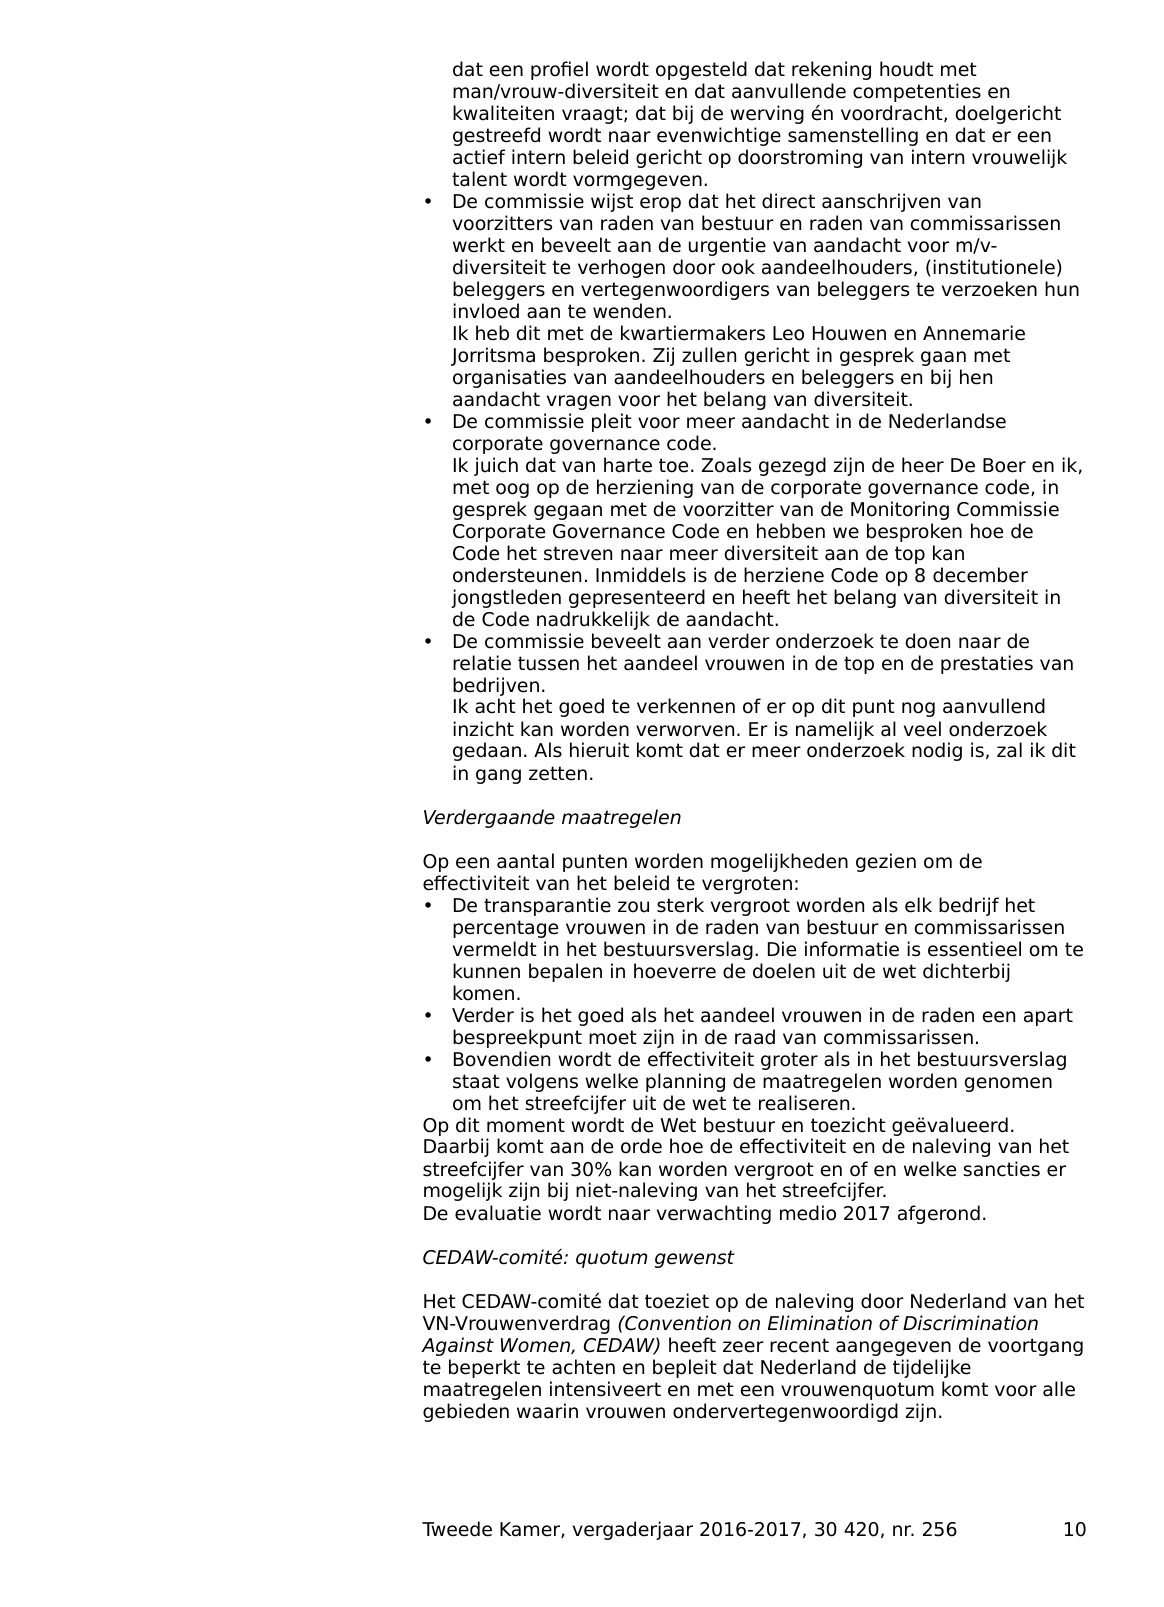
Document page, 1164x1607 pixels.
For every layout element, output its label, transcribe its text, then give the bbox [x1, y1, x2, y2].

text dat een profiel wordt opgesteld dat rekening houdt met man/vrouw-diversiteit en dat aanvullende competenties en kwaliteiten vraagt; dat bij de werving én voordracht, doelgericht gestreefd wordt naar evenwichtige samenstelling en dat er een actief intern beleid gericht op doorstroming van intern vrouwelijk talent wordt vormgegeven. [452, 59, 1087, 191]
text Ik juich dat van harte toe. Zoals gezegd zijn de heer De Boer en ik, met oog op de herziening van de corporate governance code, in gesprek gegaan met de voorzitter van de Monitoring Commissie Corporate Governance Code en hebben we besproken hoe de Code het streven naar meer diversiteit aan de top kan ondersteunen. Inmiddels is de herziene Code op 8 december jongstleden gepresenteerd en heeft het belang van diversiteit in de Code nadrukkelijk de aandacht. [452, 455, 1087, 631]
text De evaluatie wordt naar verwachting medio 2017 afgerond. [422, 1202, 1087, 1224]
text • De commissie beveelt aan verder onderzoek te doen naar de relatie tussen het aandeel vrouwen in de top en de prestaties van bedrijven. [422, 631, 1087, 696]
text • De commissie pleit voor meer aandacht in de Nederlandse corporate governance code. [422, 411, 1087, 455]
text Ik acht het goed te verkennen of er op dit punt nog aanvullend inzicht kan worden verworven. Er is namelijk al veel onderzoek gedaan. Als hieruit komt dat er meer onderzoek nodig is, zal ik dit in gang zetten. [452, 696, 1087, 784]
subtitle Verdergaande maatregelen [422, 807, 1087, 828]
text Op dit moment wordt de Wet bestuur en toezicht geëvalueerd. Daarbij komt aan de orde hoe de effectiviteit en de naleving van het streefcijfer van 30% kan worden vergroot en of en welke sancties er mogelijk zijn bij niet-naleving van het streefcijfer. [422, 1114, 1087, 1202]
text • Verder is het goed als het aandeel vrouwen in de raden een apart bespreekpunt moet zijn in de raad van commissarissen. [422, 1004, 1087, 1048]
text • De commissie wijst erop dat het direct aanschrijven van voorzitters van raden van bestuur en raden van commissarissen werkt en beveelt aan de urgentie van aandacht voor m/v-diversiteit te verhogen door ook aandeelhouders, (institutionele) beleggers en vertegenwoordigers van beleggers te verzoeken hun invloed aan te wenden. [422, 191, 1087, 323]
text Het CEDAW-comité dat toeziet op de naleving door Nederland van het VN-Vrouwenverdrag (Convention on Elimination of Discrimination Against Women, CEDAW) heeft zeer recent aangegeven de voortgang te beperkt te achten en bepleit dat Nederland de tijdelijke maatregelen intensiveert en met een vrouwenquotum komt voor alle gebieden waarin vrouwen ondervertegenwoordigd zijn. [422, 1291, 1087, 1423]
text Op een aantal punten worden mogelijkheden gezien om de effectiviteit van het beleid te vergroten: [422, 851, 1087, 895]
subtitle CEDAW-comité: quotum gewenst [422, 1247, 1087, 1268]
text Ik heb dit met de kwartiermakers Leo Houwen en Annemarie Jorritsma besproken. Zij zullen gericht in gesprek gaan met organisaties van aandeelhouders en beleggers en bij hen aandacht vragen voor het belang van diversiteit. [452, 323, 1087, 411]
text • Bovendien wordt de effectiviteit groter als in het bestuursverslag staat volgens welke planning de maatregelen worden genomen om het streefcijfer uit de wet te realiseren. [422, 1048, 1087, 1114]
text • De transparantie zou sterk vergroot worden als elk bedrijf het percentage vrouwen in de raden van bestuur en commissarissen vermeldt in het bestuursverslag. Die informatie is essentieel om te kunnen bepalen in hoeverre de doelen uit de wet dichterbij komen. [422, 895, 1087, 1004]
